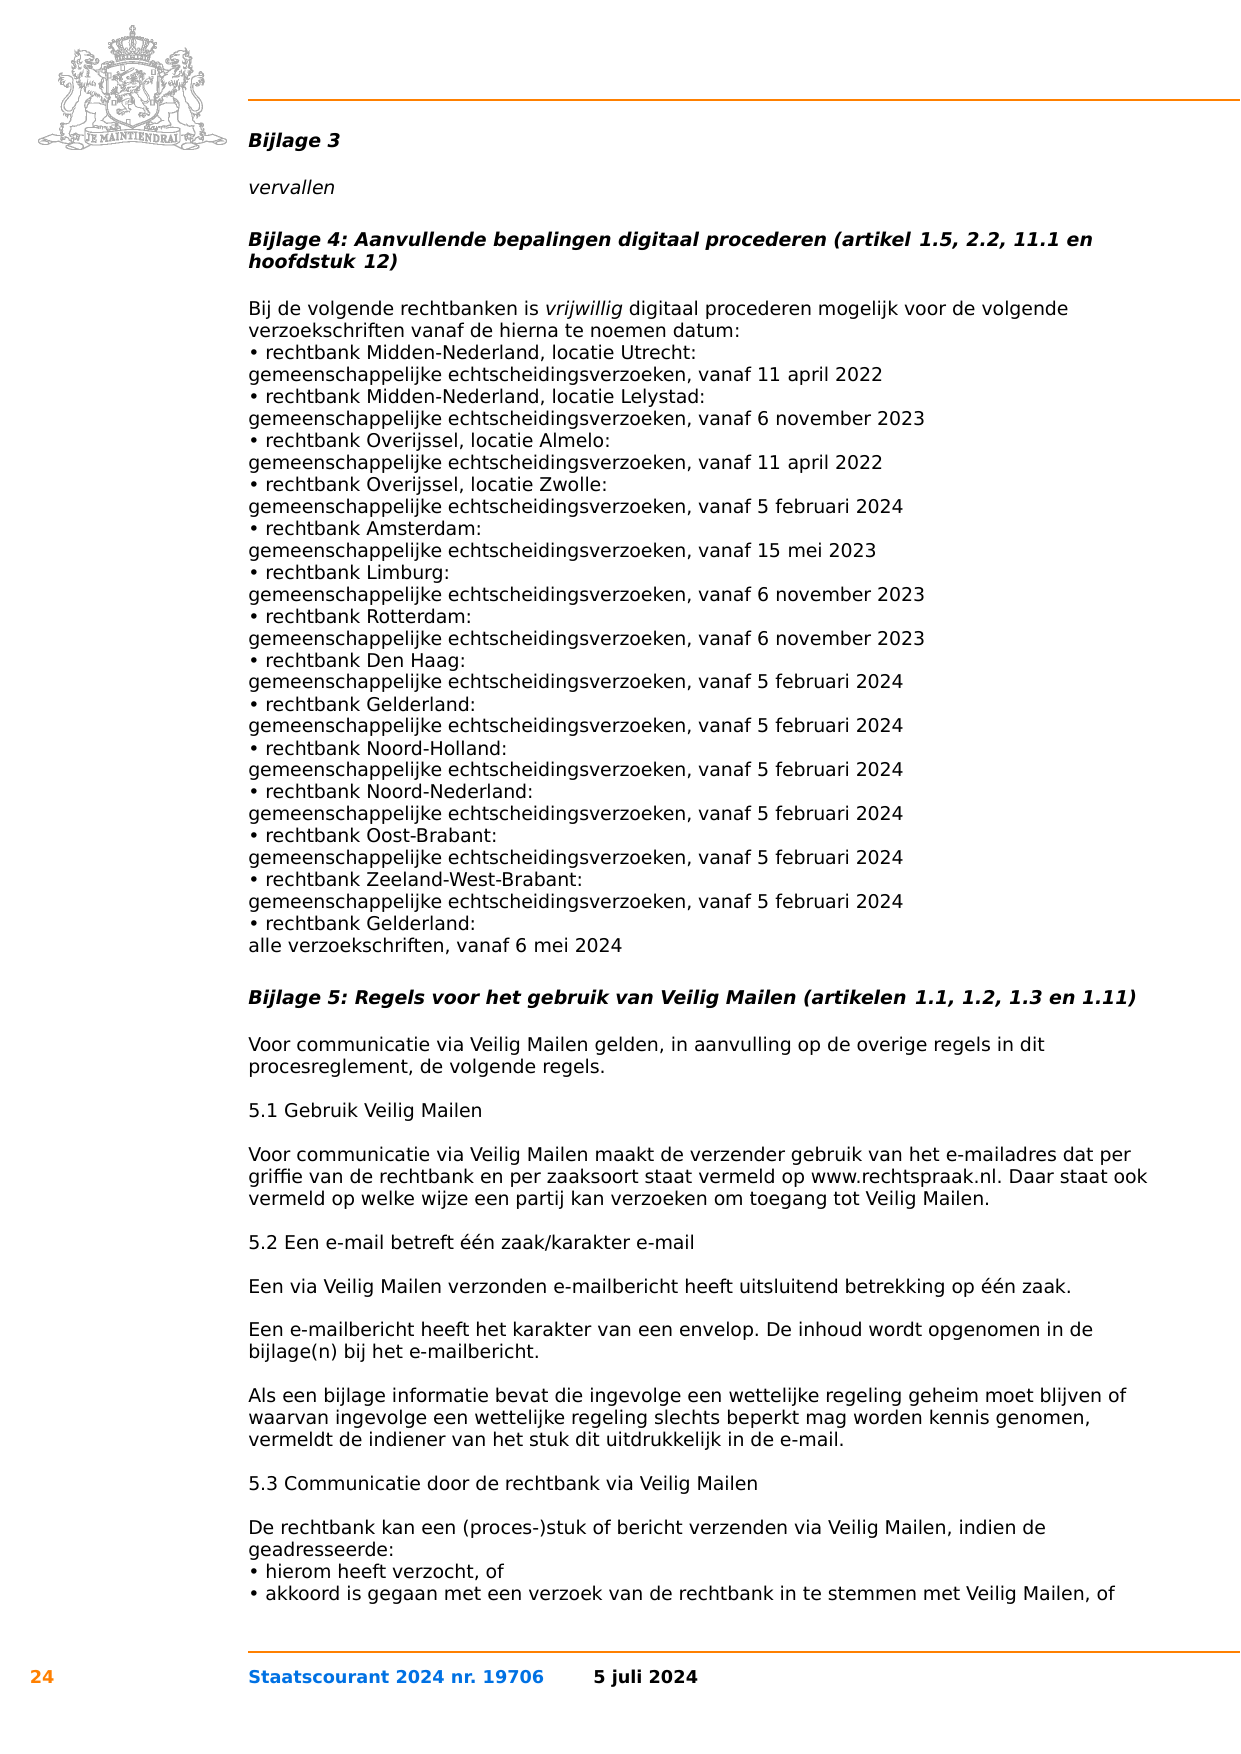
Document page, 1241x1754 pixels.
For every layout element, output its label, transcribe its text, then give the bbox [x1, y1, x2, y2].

text • rechtbank Den Haag: [248, 649, 1163, 671]
text • rechtbank Oost-Brabant: [248, 825, 1163, 847]
text • rechtbank Midden-Nederland, locatie Utrecht: [248, 342, 1163, 364]
text gemeenschappelijke echtscheidingsverzoeken, vanaf 5 februari 2024 [248, 803, 1163, 825]
text Voor communicatie via Veilig Mailen maakt de verzender gebruik van het e-mailadres dat per griffie van de rechtbank en per zaaksoort staat vermeld op www.rechtspraak.nl. Daar staat ook vermeld op welke wijze een partij kan verzoeken om toegang tot Veilig Mailen. [248, 1144, 1163, 1210]
text gemeenschappelijke echtscheidingsverzoeken, vanaf 11 april 2022 [248, 364, 1163, 386]
text De rechtbank kan een (proces-)stuk of bericht verzenden via Veilig Mailen, indien de geadresseerde: [248, 1517, 1163, 1561]
text gemeenschappelijke echtscheidingsverzoeken, vanaf 5 februari 2024 [248, 891, 1163, 913]
text Een e-mailbericht heeft het karakter van een envelop. De inhoud wordt opgenomen in de bijlage(n) bij het e-mailbericht. [248, 1319, 1163, 1363]
text • rechtbank Noord-Holland: [248, 737, 1163, 759]
text gemeenschappelijke echtscheidingsverzoeken, vanaf 6 november 2023 [248, 408, 1163, 430]
text gemeenschappelijke echtscheidingsverzoeken, vanaf 6 november 2023 [248, 583, 1163, 606]
text 5.3 Communicatie door de rechtbank via Veilig Mailen [248, 1473, 1163, 1495]
subtitle Bijlage 4: Aanvullende bepalingen digitaal procederen (artikel 1.5, 2.2, 11.1 en hoofdstuk 12) [248, 229, 1163, 273]
text • rechtbank Zeeland-West-Brabant: [248, 869, 1163, 891]
text • rechtbank Overijssel, locatie Zwolle: [248, 474, 1163, 496]
text • rechtbank Overijssel, locatie Almelo: [248, 430, 1163, 452]
text • rechtbank Gelderland: [248, 913, 1163, 935]
text gemeenschappelijke echtscheidingsverzoeken, vanaf 6 november 2023 [248, 627, 1163, 649]
text • rechtbank Amsterdam: [248, 518, 1163, 539]
text • rechtbank Gelderland: [248, 693, 1163, 715]
text Als een bijlage informatie bevat die ingevolge een wettelijke regeling geheim moet blijven of waarvan ingevolge een wettelijke regeling slechts beperkt mag worden kennis genomen, vermeldt de indiener van het stuk dit uitdrukkelijk in de e-mail. [248, 1385, 1163, 1451]
text alle verzoekschriften, vanaf 6 mei 2024 [248, 935, 1163, 957]
text • rechtbank Limburg: [248, 562, 1163, 583]
text • rechtbank Midden-Nederland, locatie Lelystad: [248, 386, 1163, 408]
text Voor communicatie via Veilig Mailen gelden, in aanvulling op de overige regels in dit procesreglement, de volgende regels. [248, 1034, 1163, 1078]
text gemeenschappelijke echtscheidingsverzoeken, vanaf 5 februari 2024 [248, 847, 1163, 869]
text gemeenschappelijke echtscheidingsverzoeken, vanaf 5 februari 2024 [248, 715, 1163, 737]
subtitle Bijlage 5: Regels voor het gebruik van Veilig Mailen (artikelen 1.1, 1.2, 1.3 en 1.11) [248, 987, 1163, 1009]
text Bij de volgende rechtbanken is vrijwillig digitaal procederen mogelijk voor de volgende verzoekschriften vanaf de hierna te noemen datum: [248, 298, 1163, 342]
text gemeenschappelijke echtscheidingsverzoeken, vanaf 11 april 2022 [248, 452, 1163, 474]
text vervallen [248, 177, 1163, 199]
text 5.1 Gebruik Veilig Mailen [248, 1100, 1163, 1122]
subtitle Bijlage 3 [248, 130, 1163, 152]
text • rechtbank Rotterdam: [248, 606, 1163, 627]
text gemeenschappelijke echtscheidingsverzoeken, vanaf 5 februari 2024 [248, 759, 1163, 781]
picture [38, 25, 227, 150]
text Een via Veilig Mailen verzonden e-mailbericht heeft uitsluitend betrekking op één zaak. [248, 1276, 1163, 1297]
text gemeenschappelijke echtscheidingsverzoeken, vanaf 15 mei 2023 [248, 539, 1163, 562]
text gemeenschappelijke echtscheidingsverzoeken, vanaf 5 februari 2024 [248, 671, 1163, 693]
text gemeenschappelijke echtscheidingsverzoeken, vanaf 5 februari 2024 [248, 496, 1163, 518]
text • hierom heeft verzocht, of [248, 1561, 1163, 1583]
text 5.2 Een e-mail betreft één zaak/karakter e-mail [248, 1232, 1163, 1254]
text • rechtbank Noord-Nederland: [248, 781, 1163, 803]
text • akkoord is gegaan met een verzoek van de rechtbank in te stemmen met Veilig Mailen, of [248, 1583, 1163, 1605]
